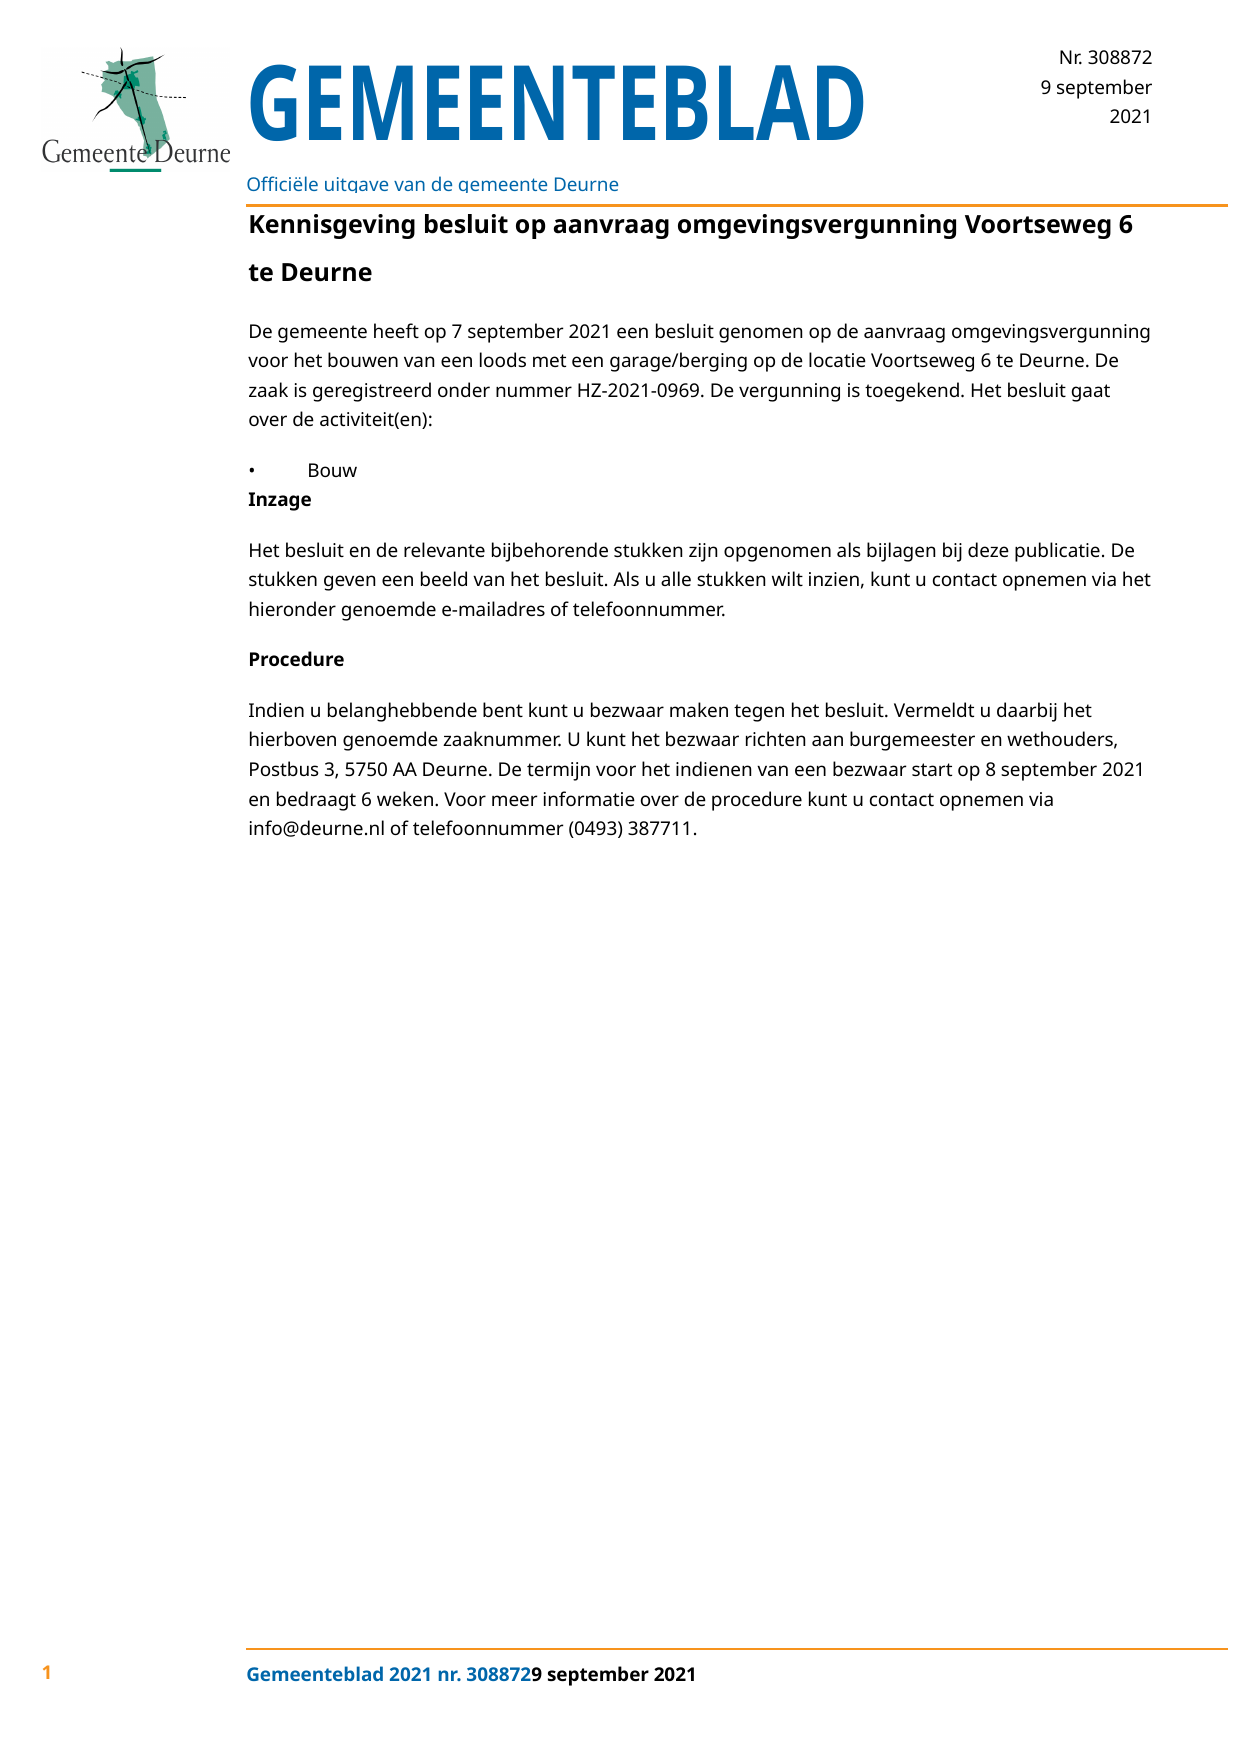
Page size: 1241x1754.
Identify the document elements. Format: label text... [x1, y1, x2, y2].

list Bouw [248, 457, 1152, 483]
text De gemeente heeft op 7 september 2021 een besluit genomen op de aanvraag omgevingsvergunning voor het bouwen van een loods met een garage/berging op de locatie Voortseweg 6 te Deurne. De zaak is geregistreerd onder nummer HZ-2021-0969. De vergunning is toegekend. Het besluit gaat over de activiteit(en): [248, 318, 1152, 432]
text Procedure [248, 647, 1152, 672]
text Het besluit en de relevante bijbehorende stukken zijn opgenomen als bijlagen bij deze publicatie. De stukken geven een beeld van het besluit. Als u alle stukken wilt inzien, kunt u contact opnemen via het hieronder genoemde e-mailadres of telefoonnummer. [248, 537, 1152, 622]
text Indien u belanghebbende bent kunt u bezwaar maken tegen het besluit. Vermeldt u daarbij het hierboven genoemde zaaknummer. U kunt het bezwaar richten aan burgemeester en wethouders, Postbus 3, 5750 AA Deurne. De termijn voor het indienen van een bezwaar start op 8 september 2021 en bedraagt 6 weken. Voor meer informatie over de procedure kunt u contact opnemen via info@deurne.nl of telefoonnummer (0493) 387711. [248, 697, 1152, 841]
text Inzage [248, 487, 1152, 512]
picture [41, 47, 231, 172]
text Kennisgeving besluit op aanvraag omgevingsvergunning Voortseweg 6 te Deurne [248, 207, 1152, 288]
